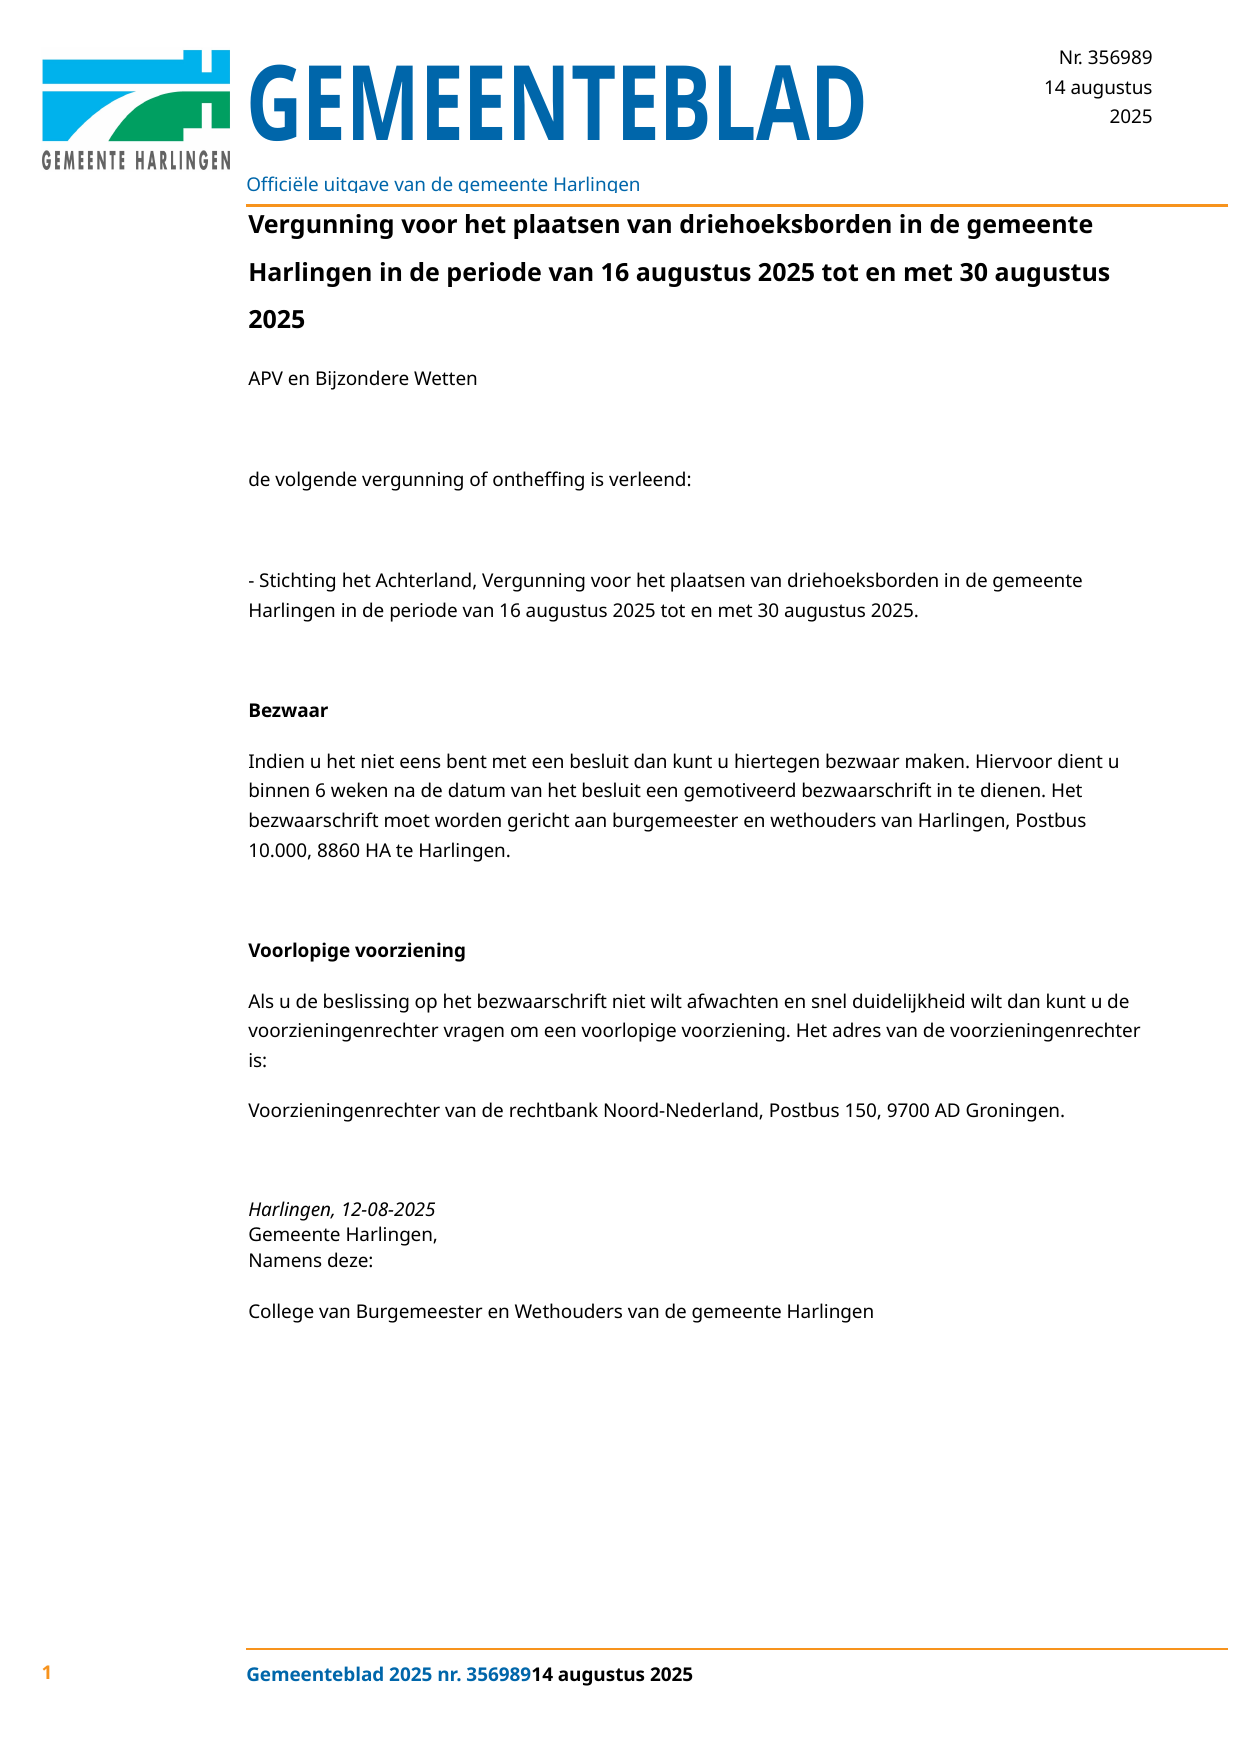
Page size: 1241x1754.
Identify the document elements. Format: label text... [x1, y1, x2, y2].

text Gemeente Harlingen, [248, 1222, 1152, 1247]
picture [41, 47, 231, 172]
text Voorzieningenrechter van de rechtbank Noord-Nederland, Postbus 150, 9700 AD Groningen. [248, 1098, 1152, 1123]
text APV en Bijzondere Wetten [248, 366, 1152, 391]
text - Stichting het Achterland, Vergunning voor het plaatsen van driehoeksborden in de gemeente Harlingen in de periode van 16 augustus 2025 tot en met 30 augustus 2025. [248, 567, 1152, 622]
text de volgende vergunning of ontheffing is verleend: [248, 466, 1152, 492]
text Voorlopige voorziening [248, 938, 1152, 963]
text Namens deze: [248, 1247, 1152, 1273]
text Vergunning voor het plaatsen van driehoeksborden in de gemeente Harlingen in de periode van 16 augustus 2025 tot en met 30 augustus 2025 [248, 207, 1152, 336]
text College van Burgemeester en Wethouders van de gemeente Harlingen [248, 1299, 1152, 1324]
text Bezwaar [248, 698, 1152, 723]
text Harlingen, 12-08-2025 [248, 1196, 1152, 1222]
text Als u de beslissing op het bezwaarschrift niet wilt afwachten en snel duidelijkheid wilt dan kunt u de voorzieningenrechter vragen om een voorlopige voorziening. Het adres van de voorzieningenrechter is: [248, 988, 1152, 1073]
text Indien u het niet eens bent met een besluit dan kunt u hiertegen bezwaar maken. Hiervoor dient u binnen 6 weken na de datum van het besluit een gemotiveerd bezwaarschrift in te dienen. Het bezwaarschrift moet worden gericht aan burgemeester en wethouders van Harlingen, Postbus 10.000, 8860 HA te Harlingen. [248, 748, 1152, 862]
